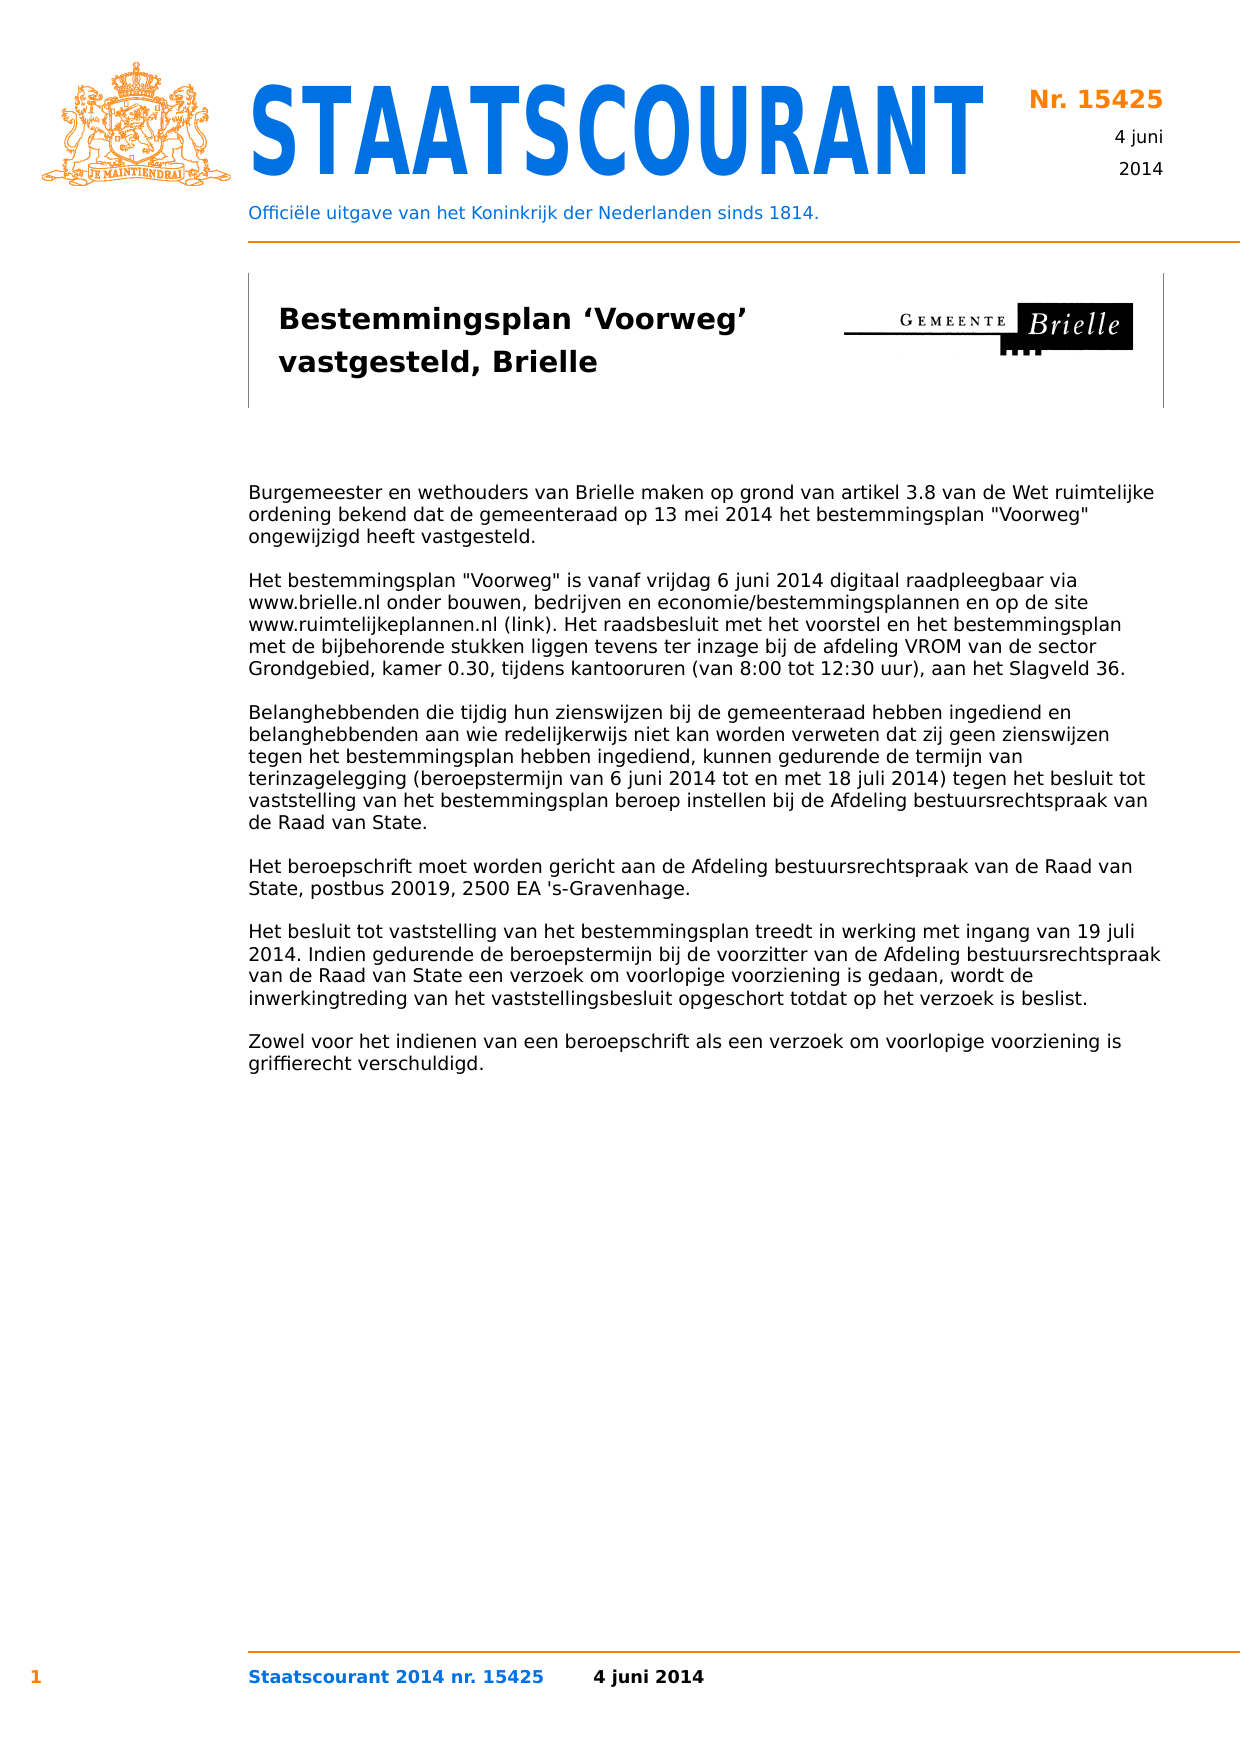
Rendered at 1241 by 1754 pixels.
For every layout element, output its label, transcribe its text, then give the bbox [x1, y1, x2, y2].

table_cell 2014 [998, 153, 1240, 203]
text Het beroepschrift moet worden gericht aan de Afdeling bestuursrechtspraak van de Raad van State, postbus 20019, 2500 EA 's-Gravenhage. [248, 856, 1163, 899]
subtitle Bestemmingsplan ‘Voorweg’ vastgesteld, Brielle [249, 273, 1163, 408]
text Het besluit tot vaststelling van het bestemmingsplan treedt in werking met ingang van 19 juli 2014. Indien gedurende de beroepstermijn bij de voorzitter van de Afdeling bestuursrechtspraak van de Raad van State een verzoek om voorlopige voorziening is gedaan, wordt de inwerkingtreding van het vaststellingsbesluit opgeschort totdat op het verzoek is beslist. [248, 921, 1163, 1009]
text Belanghebbenden die tijdig hun zienswijzen bij de gemeenteraad hebben ingediend en belanghebbenden aan wie redelijkerwijs niet kan worden verweten dat zij geen zienswijzen tegen het bestemmingsplan hebben ingediend, kunnen gedurende de termijn van terinzagelegging (beroepstermijn van 6 juni 2014 tot en met 18 juli 2014) tegen het besluit tot vaststelling van het bestemmingsplan beroep instellen bij de Afdeling bestuursrechtspraak van de Raad van State. [248, 702, 1163, 834]
table_cell Officiële uitgave van het Koninkrijk der Nederlanden sinds 1814. [248, 203, 1240, 241]
picture [41, 62, 231, 186]
picture [844, 302, 1134, 356]
table_header Nr. 15425 [998, 62, 1240, 121]
text Zowel voor het indienen van een beroepschrift als een verzoek om voorlopige voorziening is griffierecht verschuldigd. [248, 1031, 1163, 1075]
table_header [25, 62, 248, 241]
text Het bestemmingsplan "Voorweg" is vanaf vrijdag 6 juni 2014 digitaal raadpleegbaar via www.brielle.nl onder bouwen, bedrijven en economie/bestemmingsplannen en op de site www.ruimtelijkeplannen.nl (link). Het raadsbesluit met het voorstel en het bestemmingsplan met de bijbehorende stukken liggen tevens ter inzage bij de afdeling VROM van de sector Grondgebied, kamer 0.30, tijdens kantooruren (van 8:00 tot 12:30 uur), aan het Slagveld 36. [248, 570, 1163, 680]
table_cell 4 juni [998, 121, 1240, 153]
text Burgemeester en wethouders van Brielle maken op grond van artikel 3.8 van de Wet ruimtelijke ordening bekend dat de gemeenteraad op 13 mei 2014 het bestemmingsplan "Voorweg" ongewijzigd heeft vastgesteld. [248, 482, 1163, 548]
table_header STAATSCOURANT [248, 62, 998, 203]
